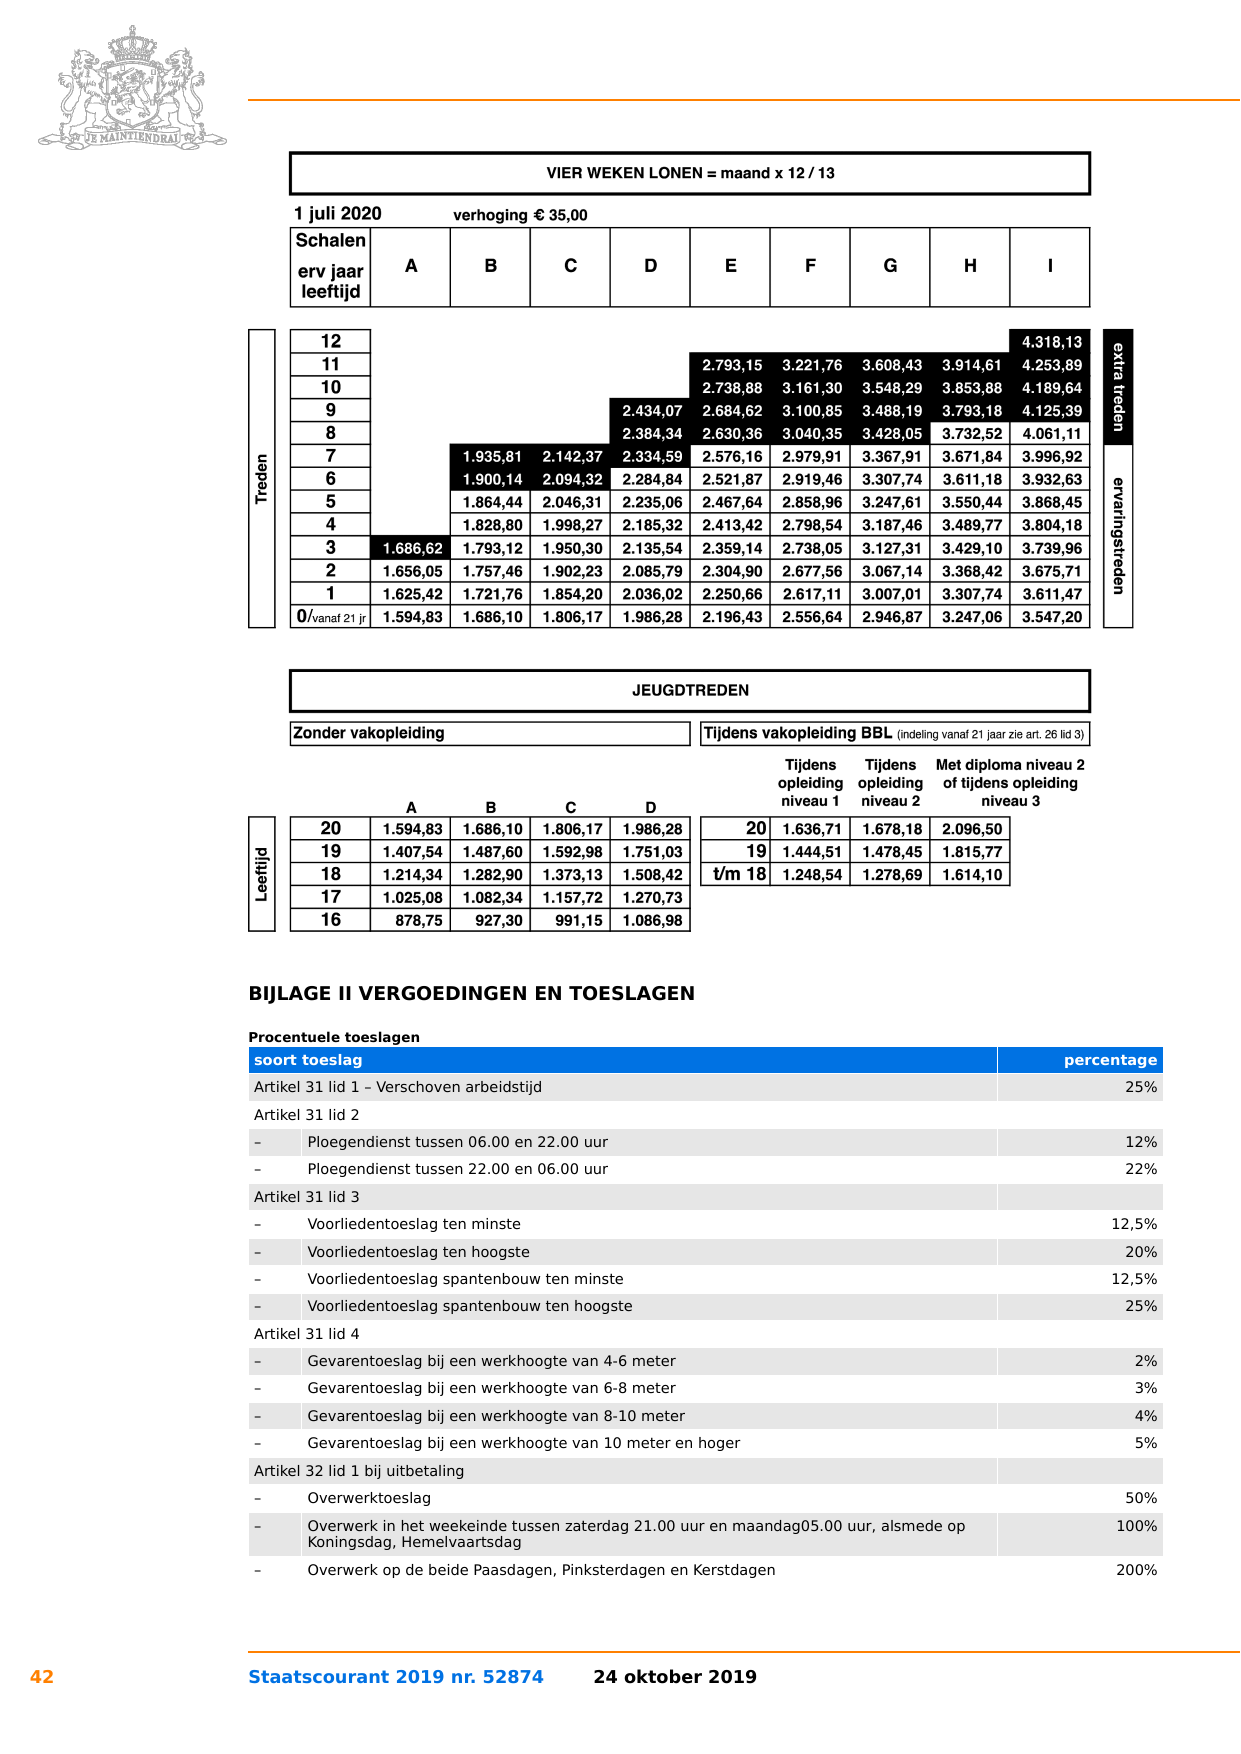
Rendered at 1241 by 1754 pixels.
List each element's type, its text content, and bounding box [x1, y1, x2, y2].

table_cell [998, 1102, 1163, 1128]
table_cell 25% [998, 1074, 1163, 1101]
table_cell 50% [998, 1485, 1163, 1512]
table_cell 25% [998, 1294, 1163, 1320]
table_cell 3% [998, 1376, 1163, 1402]
table_cell 12,5% [998, 1211, 1163, 1238]
picture [248, 151, 1134, 932]
table_cell Voorliedentoeslag ten minste [302, 1211, 997, 1238]
table_cell – [249, 1294, 301, 1320]
table_cell Gevarentoeslag bij een werkhoogte van 10 meter en hoger [302, 1431, 997, 1457]
table_cell 2% [998, 1348, 1163, 1375]
table_header Procentuele toeslagen [248, 1030, 1163, 1046]
table_cell Voorliedentoeslag spantenbouw ten hoogste [302, 1294, 997, 1320]
table_cell soort toeslag [249, 1047, 997, 1073]
table_cell 20% [998, 1239, 1163, 1265]
table_cell [998, 1184, 1163, 1210]
table_cell Overwerk in het weekeinde tussen zaterdag 21.00 uur en maandag05.00 uur, alsmede op Koningsdag, Hemelvaartsdag [302, 1513, 997, 1556]
table_cell Ploegendienst tussen 22.00 en 06.00 uur [302, 1157, 997, 1183]
table_cell Artikel 31 lid 1 – Verschoven arbeidstijd [249, 1074, 997, 1101]
table_cell Voorliedentoeslag ten hoogste [302, 1239, 997, 1265]
table_cell 12% [998, 1129, 1163, 1156]
table_cell – [249, 1557, 301, 1583]
table_cell – [249, 1239, 301, 1265]
table_cell – [249, 1129, 301, 1156]
table_cell – [249, 1376, 301, 1402]
table_cell Artikel 31 lid 4 [249, 1321, 997, 1347]
table_cell Overwerk op de beide Paasdagen, Pinksterdagen en Kerstdagen [302, 1557, 997, 1583]
table_cell 4% [998, 1403, 1163, 1429]
table_cell [998, 1458, 1163, 1484]
table_cell – [249, 1266, 301, 1292]
table_cell Overwerktoeslag [302, 1485, 997, 1512]
table_cell – [249, 1348, 301, 1375]
table_cell percentage [998, 1047, 1163, 1073]
table_cell Artikel 31 lid 3 [249, 1184, 997, 1210]
table_cell – [249, 1513, 301, 1556]
table_cell 5% [998, 1431, 1163, 1457]
table_cell Ploegendienst tussen 06.00 en 22.00 uur [302, 1129, 997, 1156]
picture [38, 25, 227, 150]
table_cell 22% [998, 1157, 1163, 1183]
table_cell Voorliedentoeslag spantenbouw ten minste [302, 1266, 997, 1292]
table_cell 200% [998, 1557, 1163, 1583]
table_cell 100% [998, 1513, 1163, 1556]
table_cell Gevarentoeslag bij een werkhoogte van 4-6 meter [302, 1348, 997, 1375]
table_cell – [249, 1157, 301, 1183]
table_cell – [249, 1485, 301, 1512]
table_cell Artikel 31 lid 2 [249, 1102, 997, 1128]
table_cell Artikel 32 lid 1 bij uitbetaling [249, 1458, 997, 1484]
table_cell – [249, 1431, 301, 1457]
table_cell [998, 1321, 1163, 1347]
table_cell Gevarentoeslag bij een werkhoogte van 6-8 meter [302, 1376, 997, 1402]
table_cell Gevarentoeslag bij een werkhoogte van 8-10 meter [302, 1403, 997, 1429]
table_cell 12,5% [998, 1266, 1163, 1292]
subtitle BIJLAGE II VERGOEDINGEN EN TOESLAGEN [248, 983, 1163, 1005]
table_cell – [249, 1403, 301, 1429]
table_cell – [249, 1211, 301, 1238]
